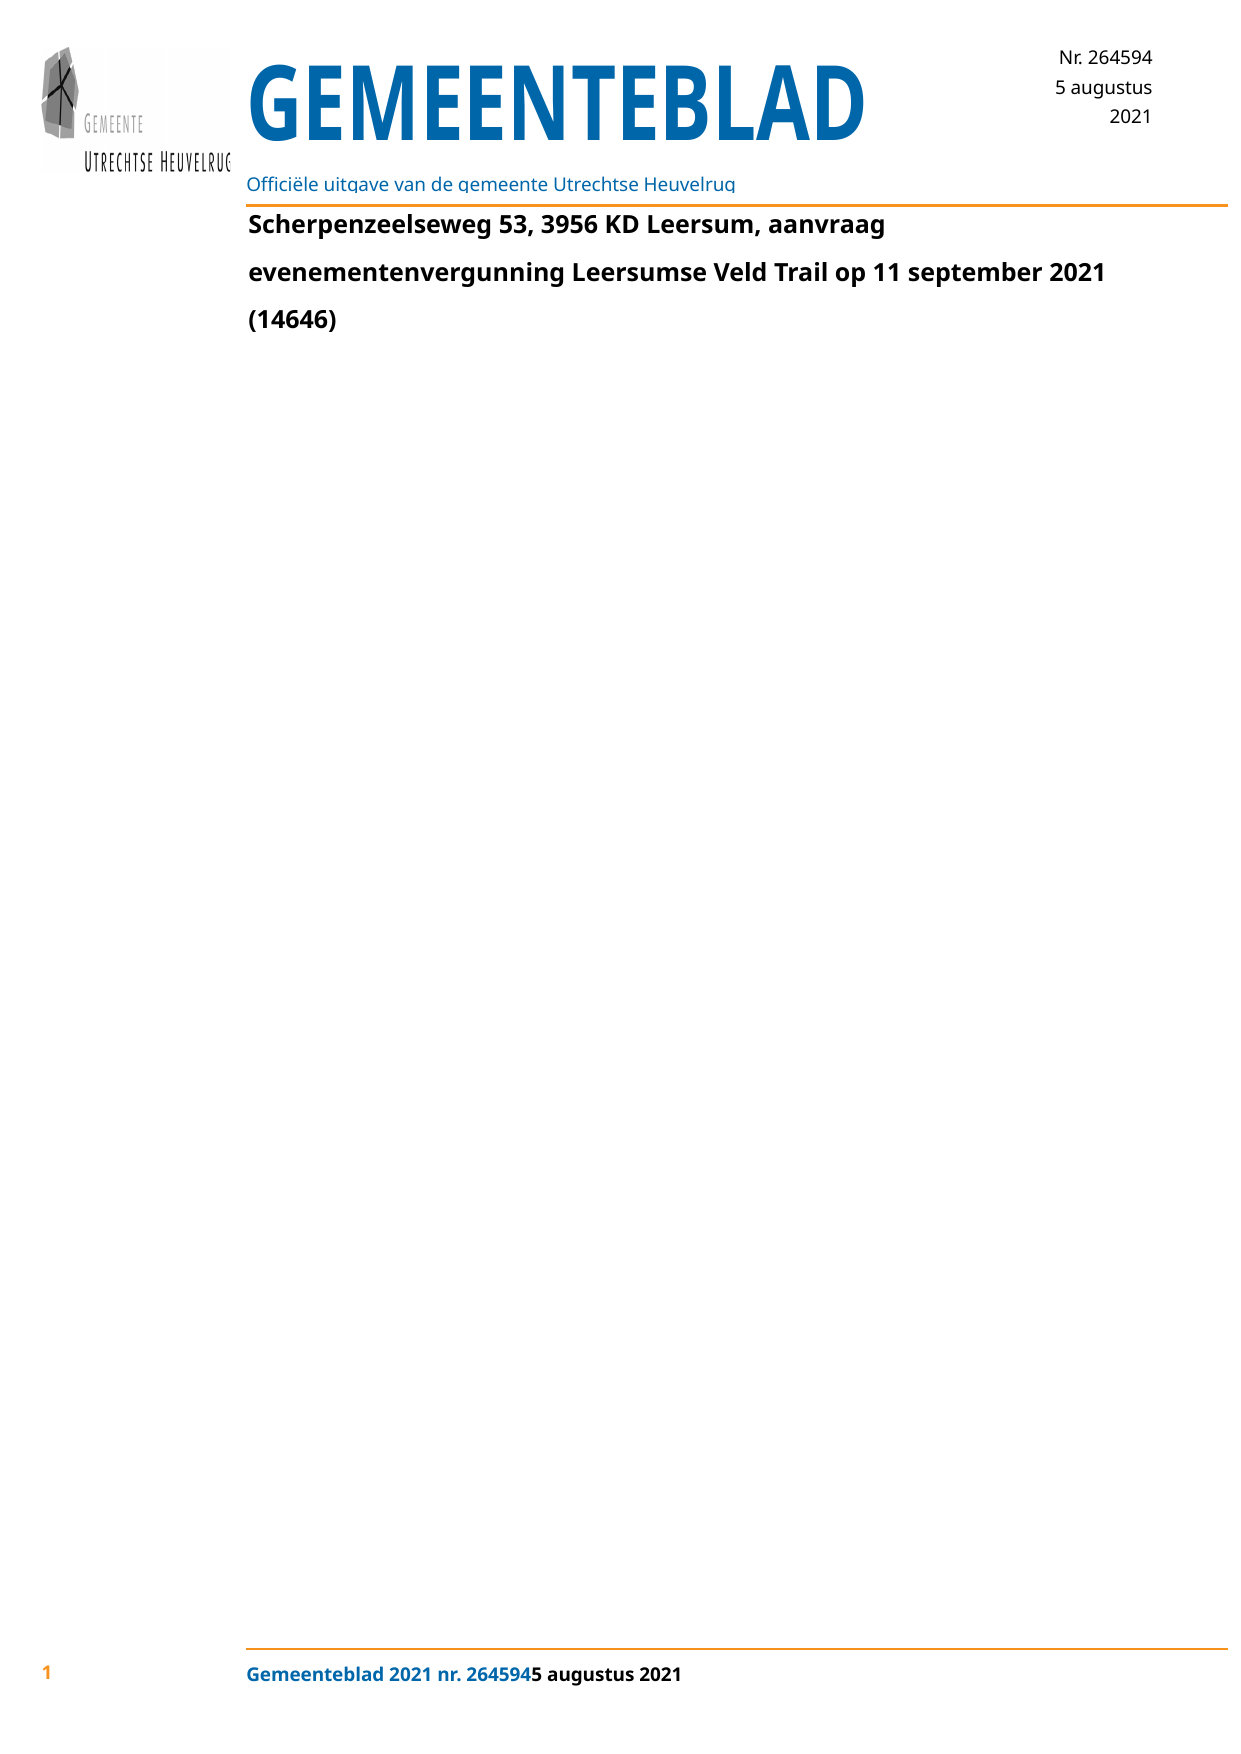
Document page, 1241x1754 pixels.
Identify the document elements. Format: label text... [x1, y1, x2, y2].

text Scherpenzeelseweg 53, 3956 KD Leersum, aanvraag evenementenvergunning Leersumse Veld Trail op 11 september 2021 (14646) [248, 207, 1152, 336]
picture [41, 47, 231, 172]
